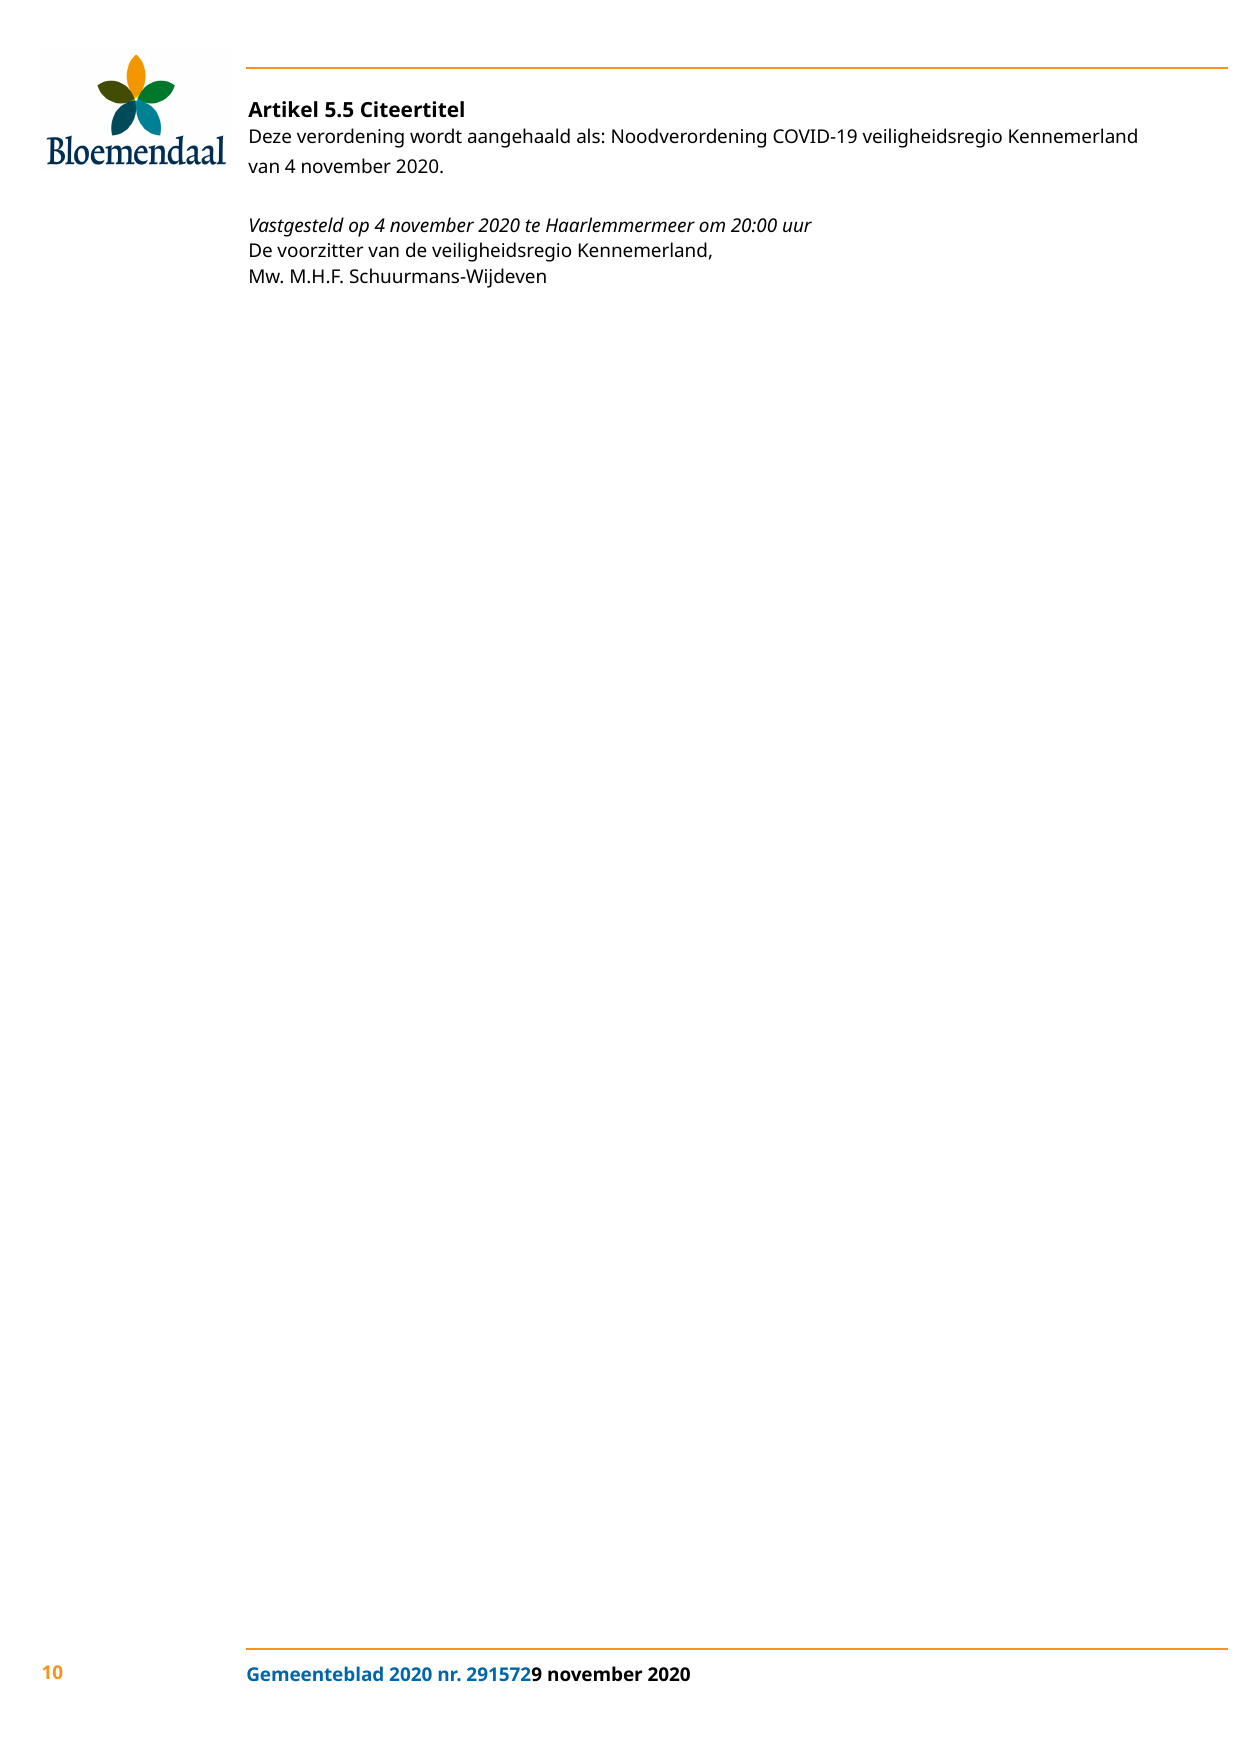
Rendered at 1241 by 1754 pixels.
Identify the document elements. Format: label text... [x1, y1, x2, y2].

text Mw. M.H.F. Schuurmans-Wijdeven [248, 263, 1152, 289]
text Vastgesteld op 4 november 2020 te Haarlemmermeer om 20:00 uur [248, 212, 1152, 238]
text Deze verordening wordt aangehaald als: Noodverordening COVID-19 veiligheidsregio Kennemerland van 4 november 2020. [248, 123, 1152, 178]
picture [41, 47, 231, 172]
text Artikel 5.5 Citeertitel [248, 95, 1152, 123]
text De voorzitter van de veiligheidsregio Kennemerland, [248, 238, 1152, 263]
